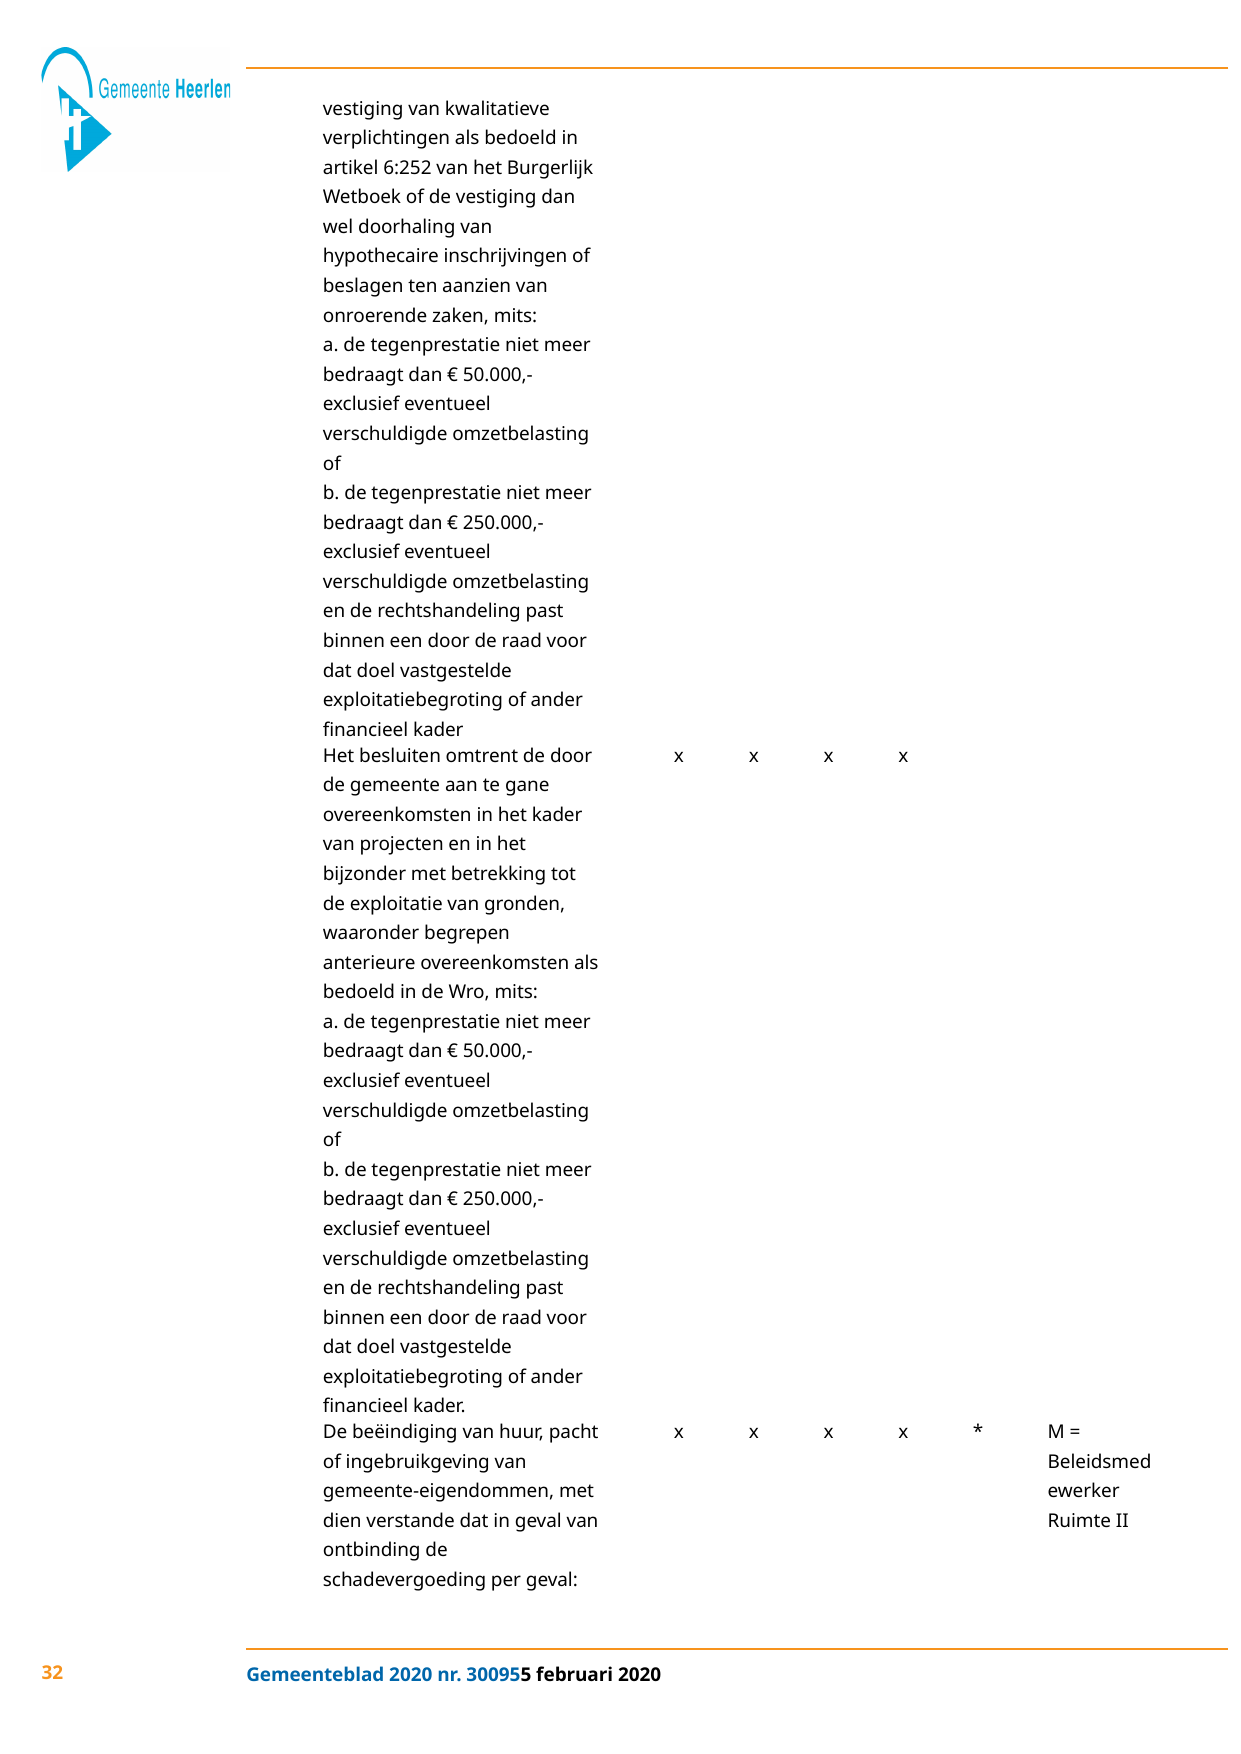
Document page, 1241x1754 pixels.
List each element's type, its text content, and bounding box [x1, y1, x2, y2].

picture [41, 47, 59, 70]
table_cell * [973, 1418, 1047, 1592]
table_cell [1048, 742, 1152, 1418]
table_cell [973, 95, 1047, 742]
table_cell [599, 95, 674, 742]
table_cell [599, 742, 674, 1418]
table_cell [599, 1418, 674, 1592]
table_cell [674, 95, 748, 742]
table_cell vestiging van kwalitatieve verplichtingen als bedoeld in artikel 6:252 van het Burgerlijk Wetboek of de vestiging dan wel doorhaling van hypothecaire inschrijvingen of beslagen ten aanzien van onroerende zaken, mits: a. de tegenprestatie niet meer bedraagt dan € 50.000,- exclusief eventueel verschuldigde omzetbelasting of b. de tegenprestatie niet meer bedraagt dan € 250.000,- exclusief eventueel verschuldigde omzetbelasting en de rechtshandeling past binnen een door de raad voor dat doel vastgestelde exploitatiebegroting of ander financieel kader [323, 95, 599, 742]
picture [41, 47, 231, 172]
table_cell [823, 95, 898, 742]
table_cell [749, 95, 823, 742]
table_cell Het besluiten omtrent de door de gemeente aan te gane overeenkomsten in het kader van projecten en in het bijzonder met betrekking tot de exploitatie van gronden, waaronder begrepen anterieure overeenkomsten als bedoeld in de Wro, mits: a. de tegenprestatie niet meer bedraagt dan € 50.000,- exclusief eventueel verschuldigde omzetbelasting of b. de tegenprestatie niet meer bedraagt dan € 250.000,- exclusief eventueel verschuldigde omzetbelasting en de rechtshandeling past binnen een door de raad voor dat doel vastgestelde exploitatiebegroting of ander financieel kader. [323, 742, 599, 1418]
table_cell [1048, 95, 1152, 742]
table_cell x [898, 1418, 973, 1592]
table_cell x [823, 742, 898, 1418]
table_cell x [898, 742, 973, 1418]
table_cell x [749, 742, 823, 1418]
table_cell [973, 742, 1047, 1418]
table_cell De beëindiging van huur, pacht of ingebruikgeving van gemeente-eigendommen, met dien verstande dat in geval van ontbinding de schadevergoeding per geval: [323, 1418, 599, 1592]
table_cell [248, 95, 323, 742]
table_cell [248, 742, 323, 1418]
table_cell [898, 95, 973, 742]
table_cell x [823, 1418, 898, 1592]
table_cell x [674, 1418, 748, 1592]
table_cell [248, 1418, 323, 1592]
table_cell x [749, 1418, 823, 1592]
table_cell x [674, 742, 748, 1418]
table_cell M = Beleidsmedewerker Ruimte II [1048, 1418, 1152, 1592]
